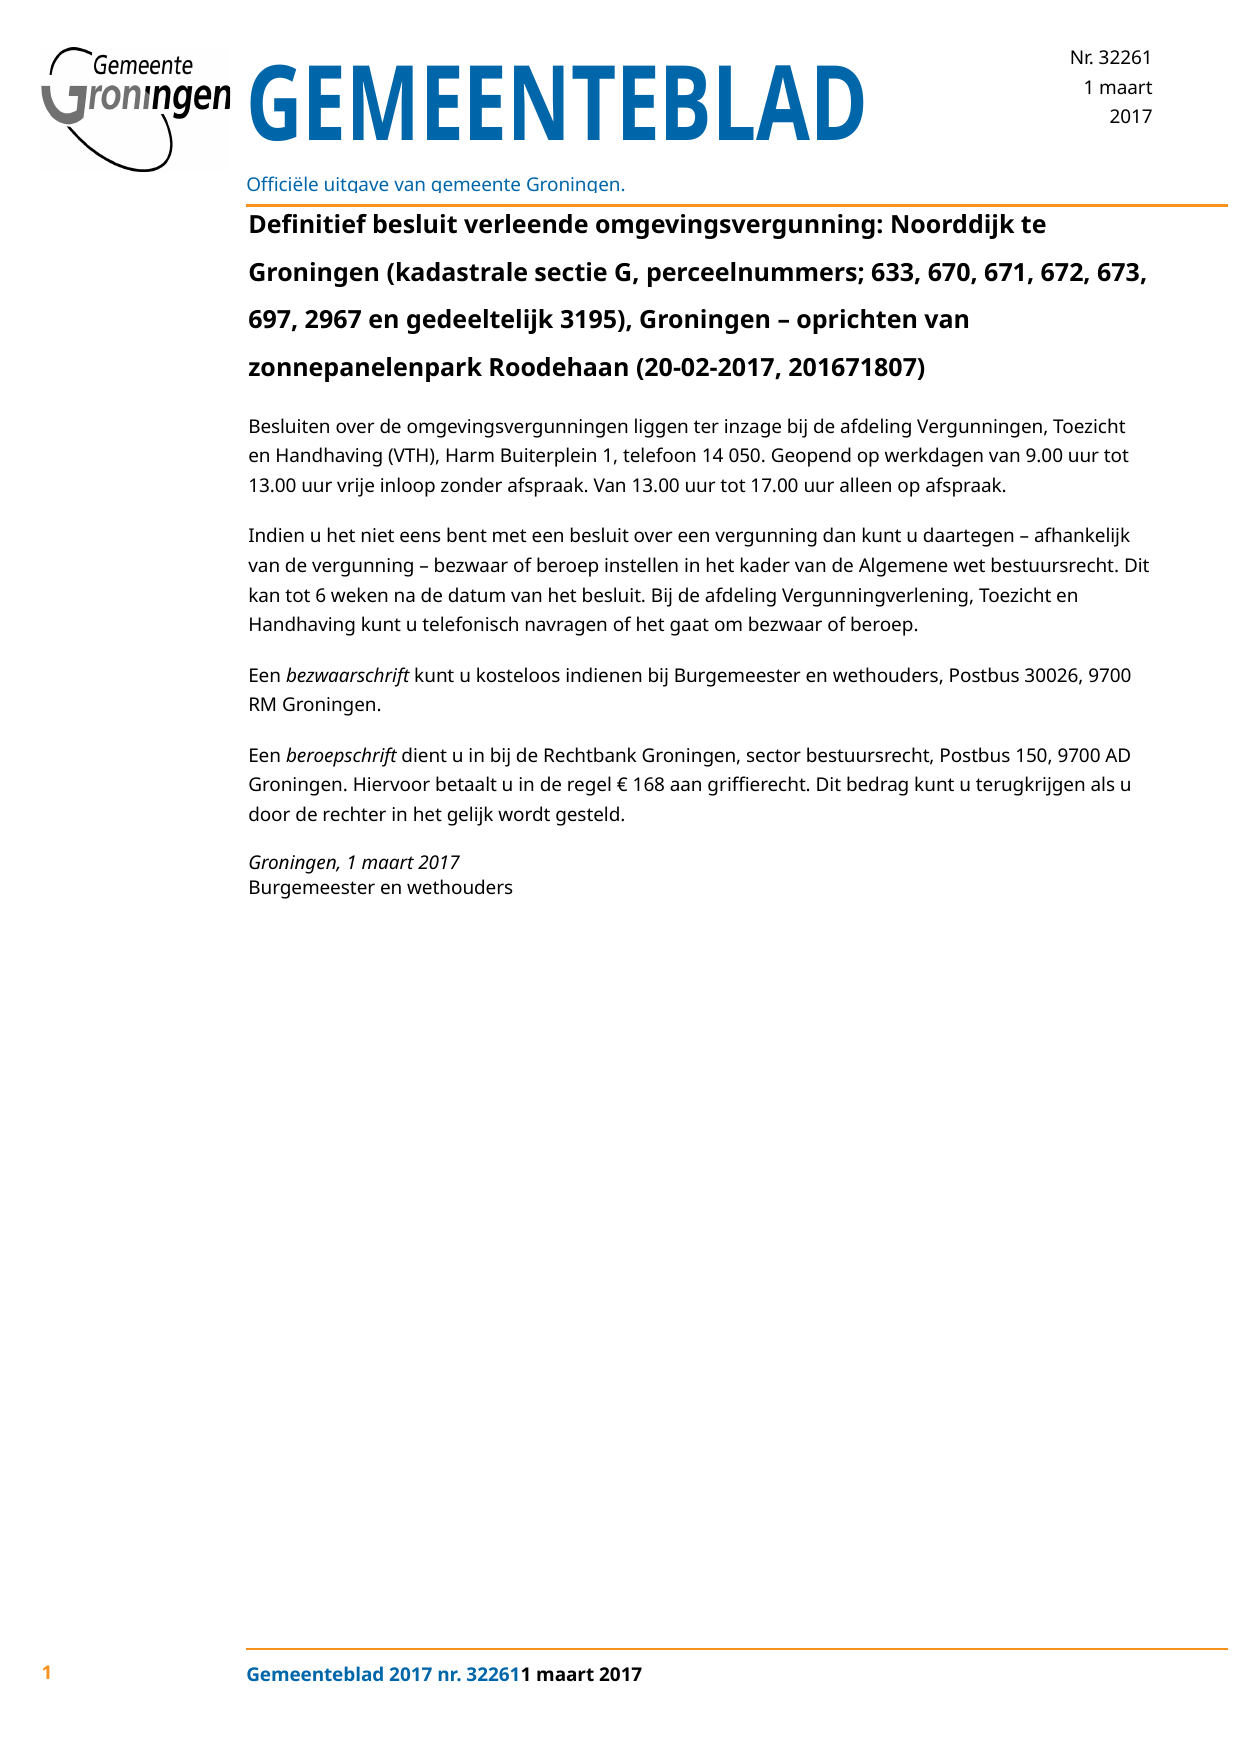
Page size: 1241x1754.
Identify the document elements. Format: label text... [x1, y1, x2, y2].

text Definitief besluit verleende omgevingsvergunning: Noorddijk te Groningen (kadastrale sectie G, perceelnummers; 633, 670, 671, 672, 673, 697, 2967 en gedeeltelijk 3195), Groningen – oprichten van zonnepanelenpark Roodehaan (20-02-2017, 201671807) [248, 207, 1152, 384]
text Besluiten over de omgevingsvergunningen liggen ter inzage bij de afdeling Vergunningen, Toezicht en Handhaving (VTH), Harm Buiterplein 1, telefoon 14 050. Geopend op werkdagen van 9.00 uur tot 13.00 uur vrije inloop zonder afspraak. Van 13.00 uur tot 17.00 uur alleen op afspraak. [248, 413, 1152, 498]
text Groningen, 1 maart 2017 [248, 849, 1152, 874]
picture [41, 47, 231, 172]
text Burgemeester en wethouders [248, 874, 1152, 900]
text Indien u het niet eens bent met een besluit over een vergunning dan kunt u daartegen – afhankelijk van de vergunning – bezwaar of beroep instellen in het kader van de Algemene wet bestuursrecht. Dit kan tot 6 weken na de datum van het besluit. Bij de afdeling Vergunningverlening, Toezicht en Handhaving kunt u telefonisch navragen of het gaat om bezwaar of beroep. [248, 523, 1152, 637]
text Een bezwaarschrift kunt u kosteloos indienen bij Burgemeester en wethouders, Postbus 30026, 9700 RM Groningen. [248, 662, 1152, 717]
text Een beroepschrift dient u in bij de Rechtbank Groningen, sector bestuursrecht, Postbus 150, 9700 AD Groningen. Hiervoor betaalt u in de regel € 168 aan griffierecht. Dit bedrag kunt u terugkrijgen als u door de rechter in het gelijk wordt gesteld. [248, 742, 1152, 827]
